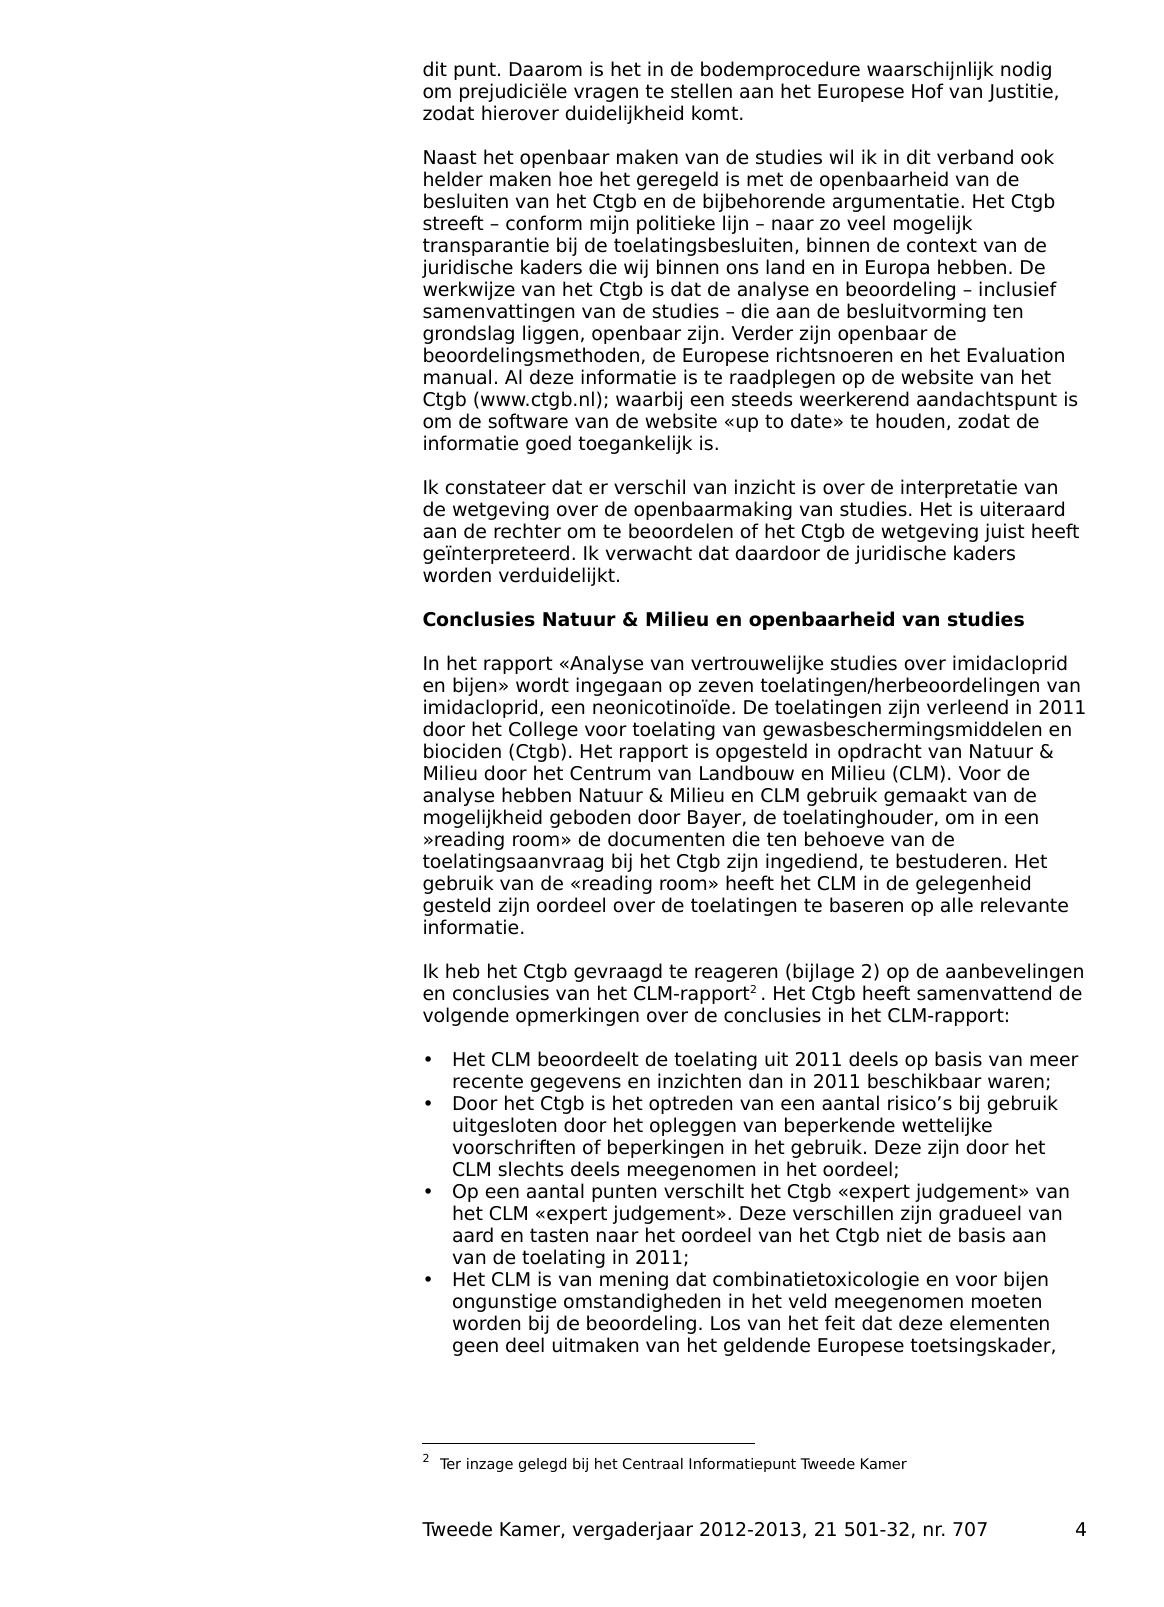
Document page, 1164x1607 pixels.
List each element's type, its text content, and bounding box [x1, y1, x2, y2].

text • Op een aantal punten verschilt het Ctgb «expert judgement» van het CLM «expert judgement». Deze verschillen zijn gradueel van aard en tasten naar het oordeel van het Ctgb niet de basis aan van de toelating in 2011; [422, 1181, 1087, 1269]
subtitle Conclusies Natuur & Milieu en openbaarheid van studies [422, 609, 1087, 631]
text dit punt. Daarom is het in de bodemprocedure waarschijnlijk nodig om prejudiciële vragen te stellen aan het Europese Hof van Justitie, zodat hierover duidelijkheid komt. [422, 59, 1087, 125]
text Ik constateer dat er verschil van inzicht is over de interpretatie van de wetgeving over de openbaarmaking van studies. Het is uiteraard aan de rechter om te beoordelen of het Ctgb de wetgeving juist heeft geïnterpreteerd. Ik verwacht dat daardoor de juridische kaders worden verduidelijkt. [422, 477, 1087, 587]
text In het rapport «Analyse van vertrouwelijke studies over imidacloprid en bijen» wordt ingegaan op zeven toelatingen/herbeoordelingen van imidacloprid, een neonicotinoïde. De toelatingen zijn verleend in 2011 door het College voor toelating van gewasbeschermingsmiddelen en biociden (Ctgb). Het rapport is opgesteld in opdracht van Natuur & Milieu door het Centrum van Landbouw en Milieu (CLM). Voor de analyse hebben Natuur & Milieu en CLM gebruik gemaakt van de mogelijkheid geboden door Bayer, de toelatinghouder, om in een »reading room» de documenten die ten behoeve van de toelatingsaanvraag bij het Ctgb zijn ingediend, te bestuderen. Het gebruik van de «reading room» heeft het CLM in de gelegenheid gesteld zijn oordeel over de toelatingen te baseren op alle relevante informatie. [422, 653, 1087, 939]
text Ik heb het Ctgb gevraagd te reageren (bijlage 2) op de aanbevelingen en conclusies van het CLM-rapport. Het Ctgb heeft samenvattend de volgende opmerkingen over de conclusies in het CLM-rapport: [422, 961, 1087, 1027]
text • Het CLM beoordeelt de toelating uit 2011 deels op basis van meer recente gegevens en inzichten dan in 2011 beschikbaar waren; [422, 1049, 1087, 1093]
text • Het CLM is van mening dat combinatietoxicologie en voor bijen ongunstige omstandigheden in het veld meegenomen moeten worden bij de beoordeling. Los van het feit dat deze elementen geen deel uitmaken van het geldende Europese toetsingskader, [422, 1269, 1087, 1357]
text Naast het openbaar maken van de studies wil ik in dit verband ook helder maken hoe het geregeld is met de openbaarheid van de besluiten van het Ctgb en de bijbehorende argumentatie. Het Ctgb streeft – conform mijn politieke lijn – naar zo veel mogelijk transparantie bij de toelatingsbesluiten, binnen de context van de juridische kaders die wij binnen ons land en in Europa hebben. De werkwijze van het Ctgb is dat de analyse en beoordeling – inclusief samenvattingen van de studies – die aan de besluitvorming ten grondslag liggen, openbaar zijn. Verder zijn openbaar de beoordelingsmethoden, de Europese richtsnoeren en het Evaluation manual. Al deze informatie is te raadplegen op de website van het Ctgb (www.ctgb.nl); waarbij een steeds weerkerend aandachtspunt is om de software van de website «up to date» te houden, zodat de informatie goed toegankelijk is. [422, 147, 1087, 455]
text • Door het Ctgb is het optreden van een aantal risico’s bij gebruik uitgesloten door het opleggen van beperkende wettelijke voorschriften of beperkingen in het gebruik. Deze zijn door het CLM slechts deels meegenomen in het oordeel; [422, 1093, 1087, 1181]
text Ter inzage gelegd bij het Centraal Informatiepunt Tweede Kamer [422, 1452, 1087, 1474]
